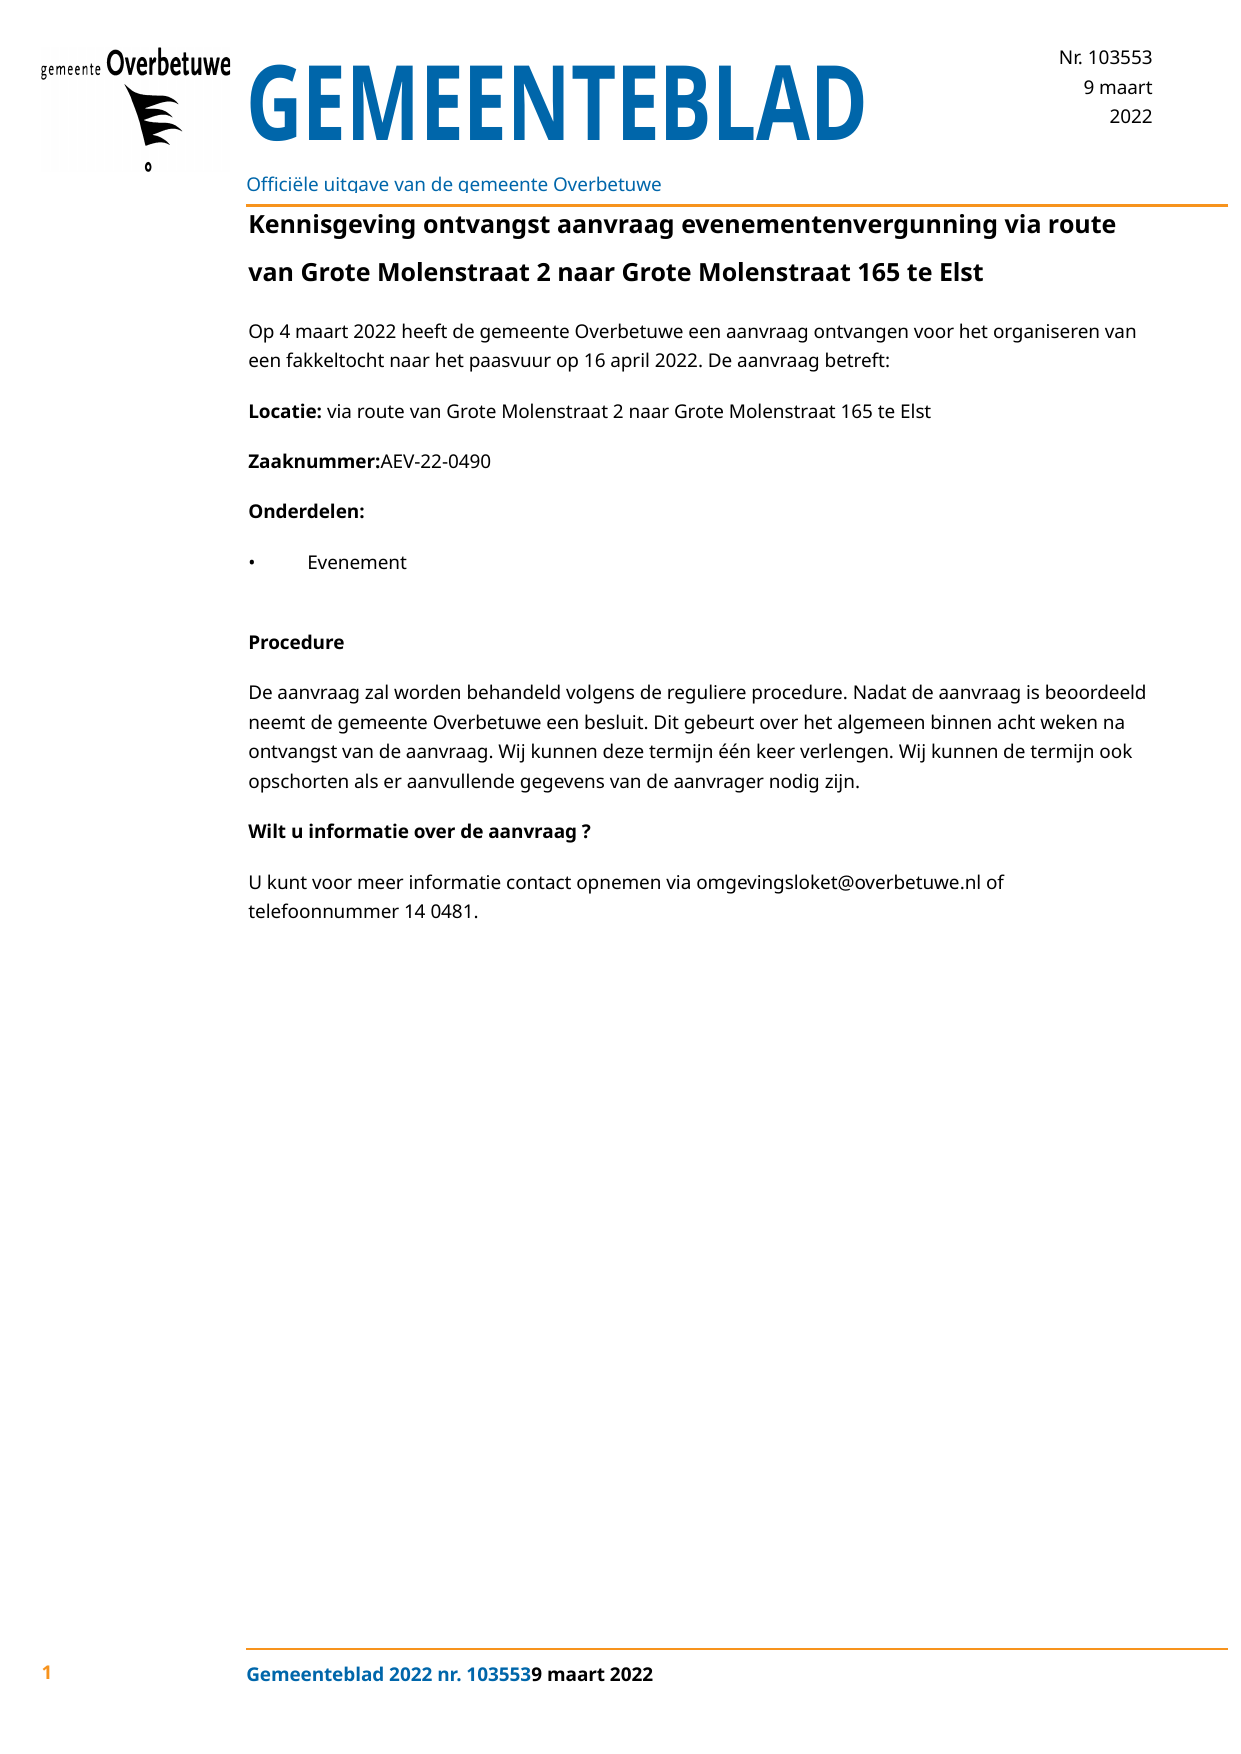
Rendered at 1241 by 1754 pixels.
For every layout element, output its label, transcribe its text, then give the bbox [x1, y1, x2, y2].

text Wilt u informatie over de aanvraag ? [248, 819, 1152, 844]
text Kennisgeving ontvangst aanvraag evenementenvergunning via route van Grote Molenstraat 2 naar Grote Molenstraat 165 te Elst [248, 207, 1152, 288]
text U kunt voor meer informatie contact opnemen via omgevingsloket@overbetuwe.nl of telefoonnummer 14 0481. [248, 869, 1152, 924]
text Zaaknummer:AEV-22-0490 [248, 448, 1152, 474]
text Onderdelen: [248, 499, 1152, 524]
text De aanvraag zal worden behandeld volgens de reguliere procedure. Nadat de aanvraag is beoordeeld neemt de gemeente Overbetuwe een besluit. Dit gebeurt over het algemeen binnen acht weken na ontvangst van de aanvraag. Wij kunnen deze termijn één keer verlengen. Wij kunnen de termijn ook opschorten als er aanvullende gegevens van de aanvrager nodig zijn. [248, 679, 1152, 794]
text Procedure [248, 629, 1152, 655]
text Locatie: via route van Grote Molenstraat 2 naar Grote Molenstraat 165 te Elst [248, 398, 1152, 424]
list Evenement [248, 549, 1152, 575]
text Op 4 maart 2022 heeft de gemeente Overbetuwe een aanvraag ontvangen voor het organiseren van een fakkeltocht naar het paasvuur op 16 april 2022. De aanvraag betreft: [248, 318, 1152, 373]
picture [41, 47, 231, 172]
